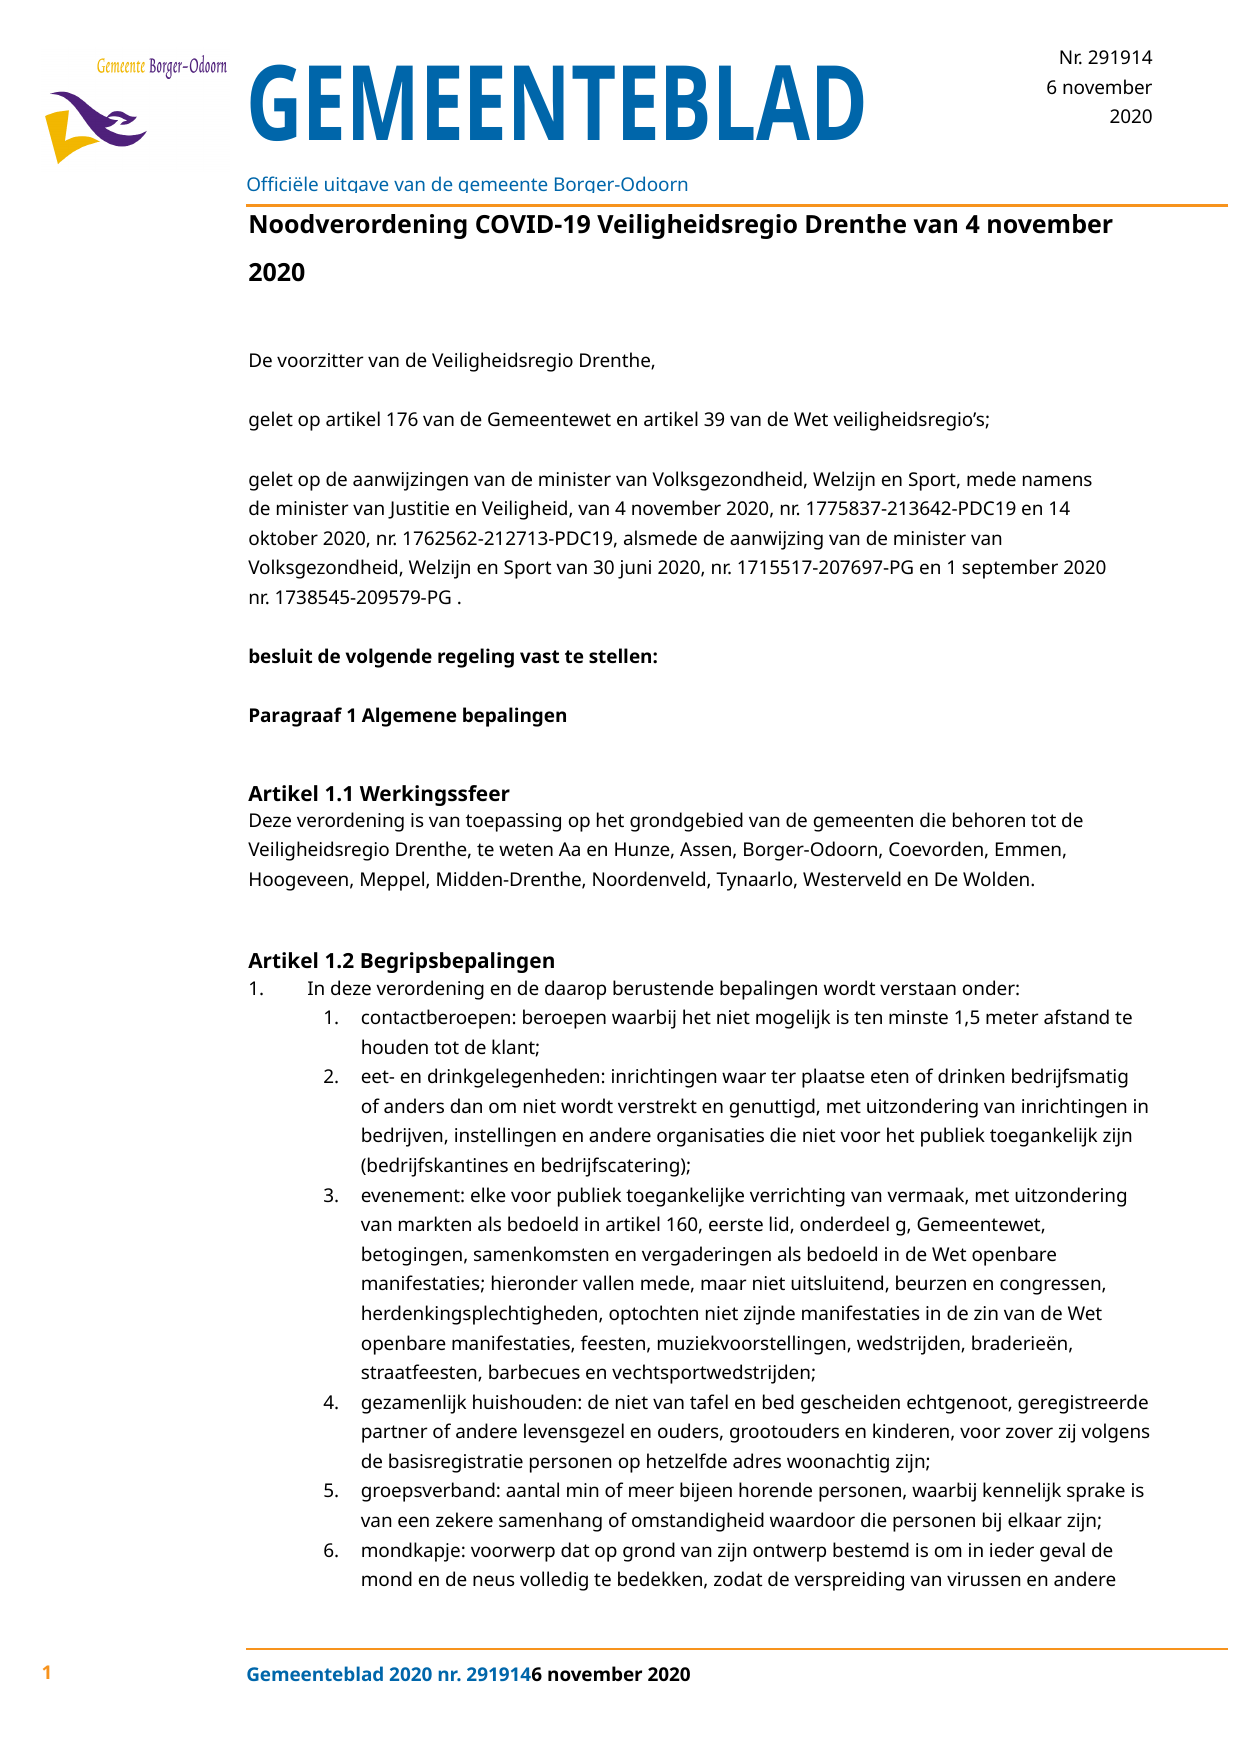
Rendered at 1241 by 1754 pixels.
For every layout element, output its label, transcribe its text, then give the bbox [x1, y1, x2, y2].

text Artikel 1.2 Begripsbepalingen [248, 946, 1152, 975]
text nr. 1738545-209579-PG . [248, 584, 1152, 610]
text de minister van Justitie en Veiligheid, van 4 november 2020, nr. 1775837-213642-PDC19 en 14 [248, 495, 1152, 521]
list groepsverband: aantal min of meer bijeen horende personen, waarbij kennelijk sprake is van een zekere samenhang of omstandigheid waardoor die personen bij elkaar zijn; [323, 1478, 1152, 1533]
text De voorzitter van de Veiligheidsregio Drenthe, [248, 347, 1152, 373]
text Artikel 1.1 Werkingssfeer [248, 779, 1152, 807]
list eet- en drinkgelegenheden: inrichtingen waar ter plaatse eten of drinken bedrijfsmatig of anders dan om niet wordt verstrekt en genuttigd, met uitzondering van inrichtingen in bedrijven, instellingen en andere organisaties die niet voor het publiek toegankelijk zijn (bedrijfskantines en bedrijfscatering); [323, 1063, 1152, 1178]
text Paragraaf 1 Algemene bepalingen [248, 702, 1152, 728]
list contactberoepen: beroepen waarbij het niet mogelijk is ten minste 1,5 meter afstand te houden tot de klant; [323, 1004, 1152, 1059]
text Volksgezondheid, Welzijn en Sport van 30 juni 2020, nr. 1715517-207697-PG en 1 september 2020 [248, 554, 1152, 580]
text besluit de volgende regeling vast te stellen: [248, 643, 1152, 669]
text Hoogeveen, Meppel, Midden-Drenthe, Noordenveld, Tynaarlo, Westerveld en De Wolden. [248, 866, 1152, 892]
text Deze verordening is van toepassing op het grondgebied van de gemeenten die behoren tot de Veiligheidsregio Drenthe, te weten Aa en Hunze, Assen, Borger-Odoorn, Coevorden, Emmen, [248, 807, 1152, 862]
text oktober 2020, nr. 1762562-212713-PDC19, alsmede de aanwijzing van de minister van [248, 525, 1152, 551]
list mondkapje: voorwerp dat op grond van zijn ontwerp bestemd is om in ieder geval de mond en de neus volledig te bedekken, zodat de verspreiding van virussen en andere [323, 1537, 1152, 1592]
list evenement: elke voor publiek toegankelijke verrichting van vermaak, met uitzondering van markten als bedoeld in artikel 160, eerste lid, onderdeel g, Gemeentewet, betogingen, samenkomsten en vergaderingen als bedoeld in de Wet openbare manifestaties; hieronder vallen mede, maar niet uitsluitend, beurzen en congressen, herdenkingsplechtigheden, optochten niet zijnde manifestaties in de zin van de Wet openbare manifestaties, feesten, muziekvoorstellingen, wedstrijden, braderieën, straatfeesten, barbecues en vechtsportwedstrijden; [323, 1182, 1152, 1385]
text Noodverordening COVID-19 Veiligheidsregio Drenthe van 4 november 2020 [248, 207, 1152, 288]
text gelet op artikel 176 van de Gemeentewet en artikel 39 van de Wet veiligheidsregio’s; [248, 407, 1152, 432]
text gelet op de aanwijzingen van de minister van Volksgezondheid, Welzijn en Sport, mede namens [248, 466, 1152, 492]
list gezamenlijk huishouden: de niet van tafel en bed gescheiden echtgenoot, geregistreerde partner of andere levensgezel en ouders, grootouders en kinderen, voor zover zij volgens de basisregistratie personen op hetzelfde adres woonachtig zijn; [323, 1389, 1152, 1474]
list In deze verordening en de daarop berustende bepalingen wordt verstaan onder: [248, 975, 1152, 1000]
picture [41, 47, 231, 172]
